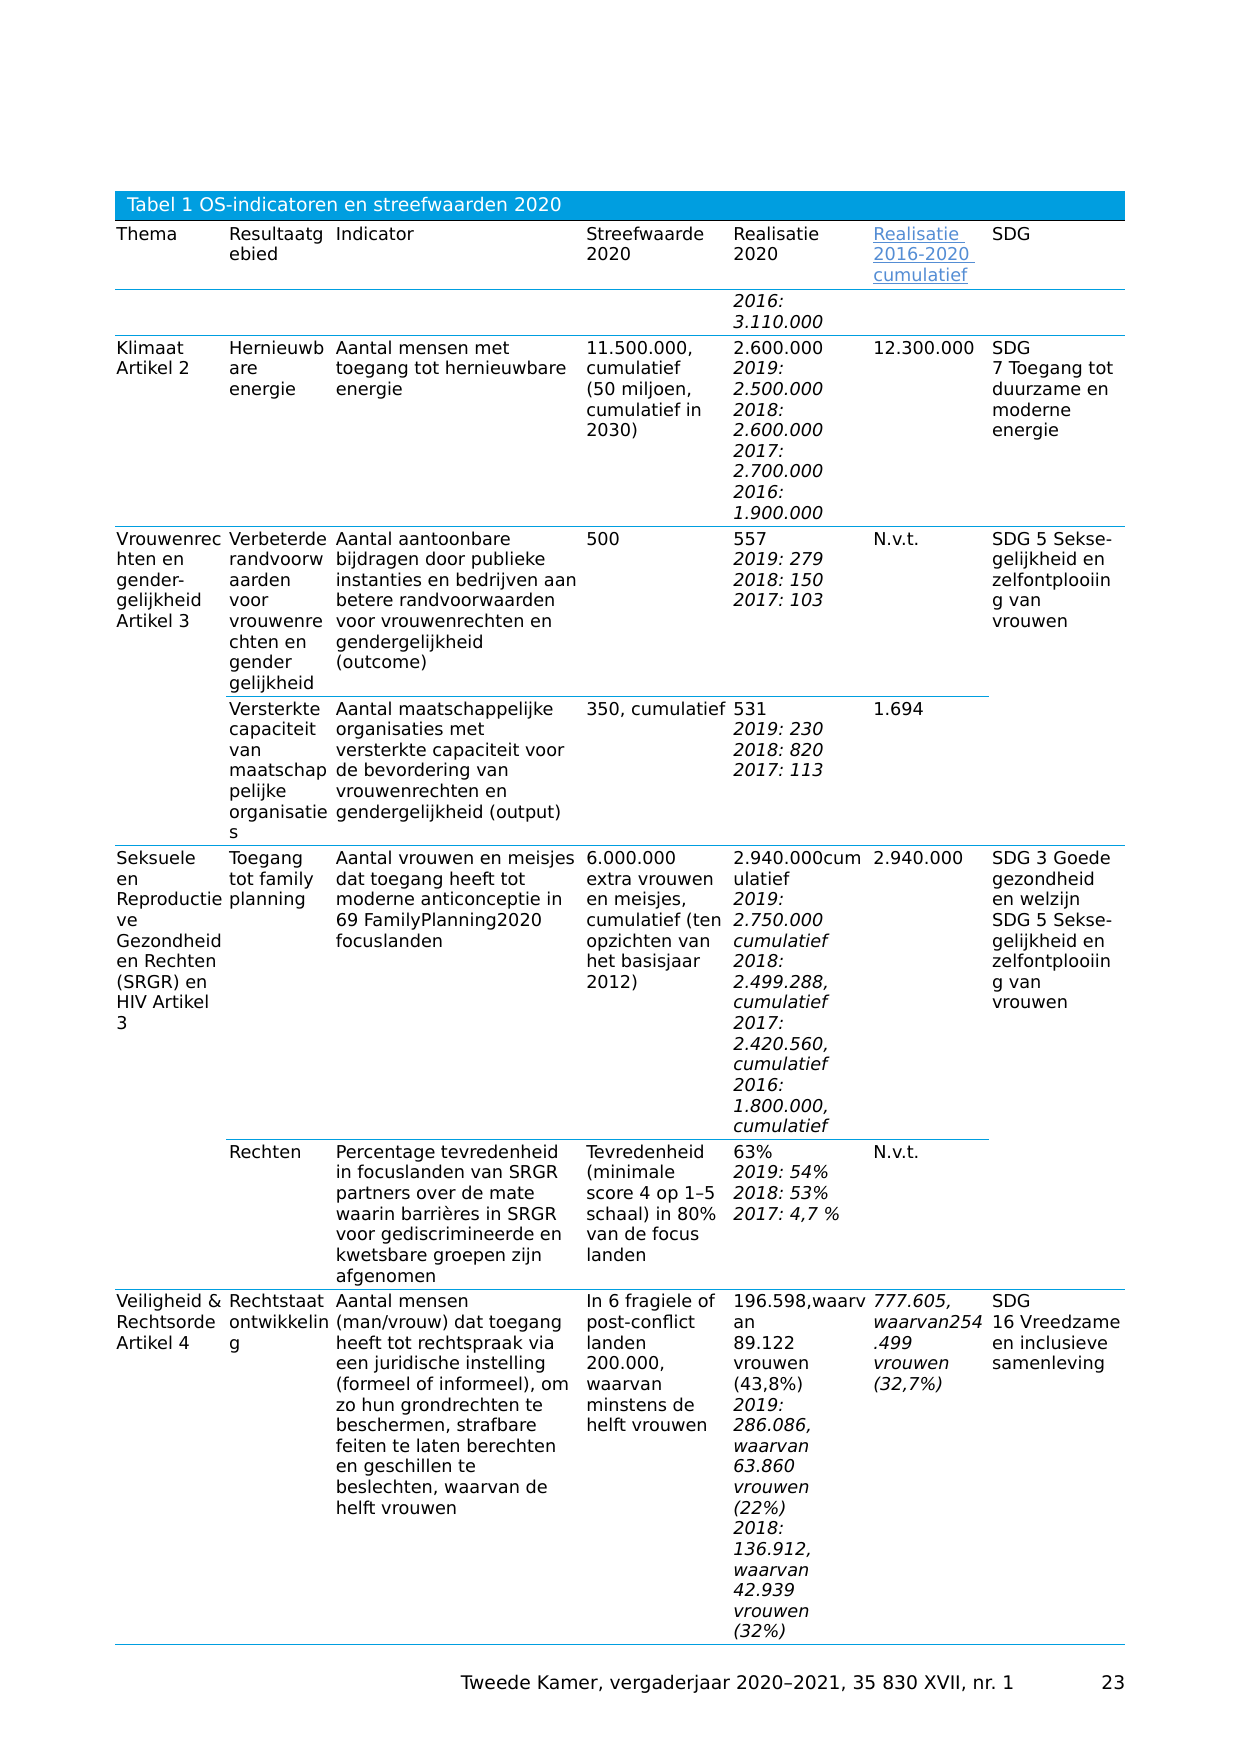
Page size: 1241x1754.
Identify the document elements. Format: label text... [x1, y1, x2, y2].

table_cell 6.000.000 extra vrouwen en meisjes, cumulatief (ten opzichten van het basisjaar 2012) [583, 846, 730, 1139]
table_cell SDG [989, 221, 1125, 288]
table_cell 350, cumulatief [583, 697, 730, 845]
table_cell SDG 7 Toegang tot duurzame en moderne energie [989, 336, 1125, 526]
table_cell Aantal aantoonbare bijdragen door publieke instanties en bedrijven aan betere randvoorwaarden voor vrouwenrechten en gendergelijkheid (outcome) [333, 527, 583, 696]
table_cell Percentage tevredenheid in focuslanden van SRGR partners over de mate waarin barrières in SRGR voor gediscrimineerde en kwetsbare groepen zijn afgenomen [333, 1140, 583, 1288]
table_cell Toegang tot family planning [226, 846, 333, 1139]
table_cell Verbeterde randvoorwaarden voor vrouwenrechten en gender gelijkheid [226, 527, 333, 696]
table_cell [583, 290, 730, 335]
table_cell 500 [583, 527, 730, 696]
table_cell Aantal vrouwen en meisjes dat toegang heeft tot moderne anticonceptie in 69 FamilyPlanning2020 focuslanden [333, 846, 583, 1139]
table_cell 777.605, waarvan254.499 vrouwen (32,7%) [870, 1290, 989, 1644]
table_cell Thema [115, 221, 226, 288]
table_cell [115, 290, 226, 335]
table_cell Streefwaarde 2020 [583, 221, 730, 288]
table_cell In 6 fragiele of post-conflict landen 200.000, waarvan minstens de helft vrouwen [583, 1290, 730, 1644]
table_cell Aantal mensen met toegang tot hernieuwbare energie [333, 336, 583, 526]
table_cell 12.300.000 [870, 336, 989, 526]
table_cell 2.940.000cumulatief 2019: 2.750.000 cumulatief 2018: 2.499.288, cumulatief 2017: 2.420.560, cumulatief 2016: 1.800.000, cumulatief [730, 846, 870, 1139]
table_cell 557 2019: 279 2018: 150 2017: 103 [730, 527, 870, 696]
table_cell 11.500.000, cumulatief (50 miljoen, cumulatief in 2030) [583, 336, 730, 526]
table_cell Klimaat Artikel 2 [115, 336, 226, 526]
table_cell 63% 2019: 54% 2018: 53% 2017: 4,7 % [730, 1140, 870, 1288]
table_cell Seksuele en Reproductieve Gezondheid en Rechten (SRGR) en HIV Artikel 3 [115, 846, 226, 1288]
table_cell [870, 290, 989, 335]
table_cell 2.600.000 2019: 2.500.000 2018: 2.600.000 2017: 2.700.000 2016: 1.900.000 [730, 336, 870, 526]
table_cell [989, 290, 1125, 335]
table_cell [226, 290, 333, 335]
table_cell Realisatie 2016-2020 cumulatief [870, 221, 989, 288]
table_cell [333, 290, 583, 335]
table_cell Veiligheid & Rechtsorde Artikel 4 [115, 1290, 226, 1644]
table_header Tabel 1 OS-indicatoren en streefwaarden 2020 [115, 191, 1125, 220]
table_cell N.v.t. [870, 1140, 989, 1288]
table_cell SDG 5 Sekse-gelijkheid en zelfontplooiing van vrouwen [989, 527, 1125, 845]
table_cell 2016: 3.110.000 [730, 290, 870, 335]
table_cell N.v.t. [870, 527, 989, 696]
table_cell Aantal maatschappelijke organisaties met versterkte capaciteit voor de bevordering van vrouwenrechten en gendergelijkheid (output) [333, 697, 583, 845]
table_cell Vrouwenrechten en gender-gelijkheid Artikel 3 [115, 527, 226, 845]
table_cell SDG 16 Vreedzame en inclusieve samenleving [989, 1290, 1125, 1644]
table_cell Aantal mensen (man/vrouw) dat toegang heeft tot rechtspraak via een juridische instelling (formeel of informeel), om zo hun grondrechten te beschermen, strafbare feiten te laten berechten en geschillen te beslechten, waarvan de helft vrouwen [333, 1290, 583, 1644]
table_cell Tevredenheid (minimale score 4 op 1–5 schaal) in 80% van de focus landen [583, 1140, 730, 1288]
table_cell Resultaatgebied [226, 221, 333, 288]
table_cell Realisatie 2020 [730, 221, 870, 288]
table_cell Hernieuwbare energie [226, 336, 333, 526]
table_cell 1.694 [870, 697, 989, 845]
table_cell 196.598,waarvan 89.122 vrouwen (43,8%) 2019: 286.086, waarvan 63.860 vrouwen (22%) 2018: 136.912, waarvan 42.939 vrouwen (32%) [730, 1290, 870, 1644]
table_cell Rechten [226, 1140, 333, 1288]
table_cell SDG 3 Goede gezondheid en welzijn SDG 5 Sekse-gelijkheid en zelfontplooiing van vrouwen [989, 846, 1125, 1288]
table_cell Indicator [333, 221, 583, 288]
table_cell 531 2019: 230 2018: 820 2017: 113 [730, 697, 870, 845]
table_cell 2.940.000 [870, 846, 989, 1139]
table_cell Rechtstaat ontwikkeling [226, 1290, 333, 1644]
table_cell Versterkte capaciteit van maatschappelijke organisaties [226, 697, 333, 845]
